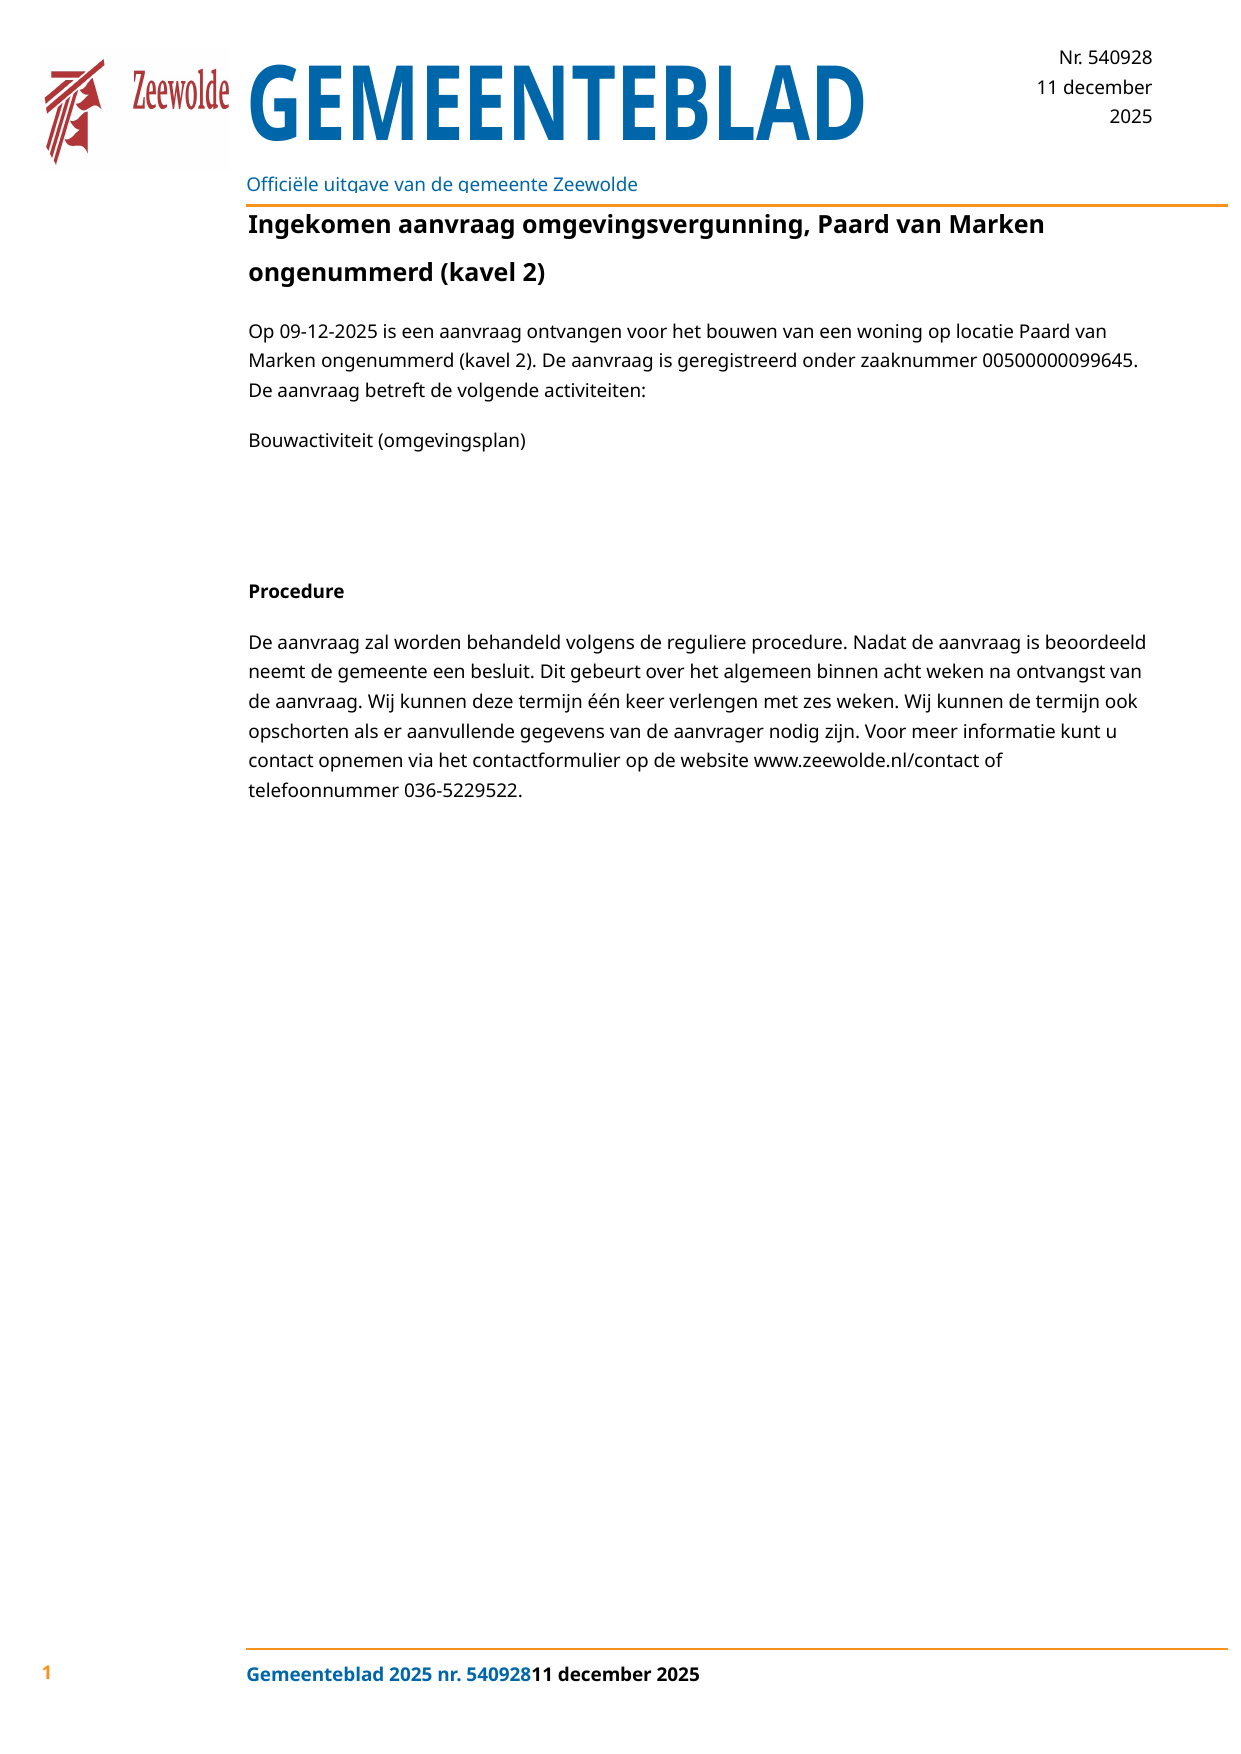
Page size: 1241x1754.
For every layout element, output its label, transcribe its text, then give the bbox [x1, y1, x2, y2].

text Ingekomen aanvraag omgevingsvergunning, Paard van Marken ongenummerd (kavel 2) [248, 207, 1152, 288]
text Op 09-12-2025 is een aanvraag ontvangen voor het bouwen van een woning op locatie Paard van Marken ongenummerd (kavel 2). De aanvraag is geregistreerd onder zaaknummer 00500000099645. De aanvraag betreft de volgende activiteiten: [248, 318, 1152, 403]
text De aanvraag zal worden behandeld volgens de reguliere procedure. Nadat de aanvraag is beoordeeld neemt de gemeente een besluit. Dit gebeurt over het algemeen binnen acht weken na ontvangst van de aanvraag. Wij kunnen deze termijn één keer verlengen met zes weken. Wij kunnen de termijn ook opschorten als er aanvullende gegevens van de aanvrager nodig zijn. Voor meer informatie kunt u contact opnemen via het contactformulier op de website www.zeewolde.nl/contact of telefoonnummer 036-5229522. [248, 629, 1152, 803]
text Bouwactiviteit (omgevingsplan) [248, 427, 1152, 453]
picture [41, 47, 231, 172]
text Procedure [248, 579, 1152, 604]
